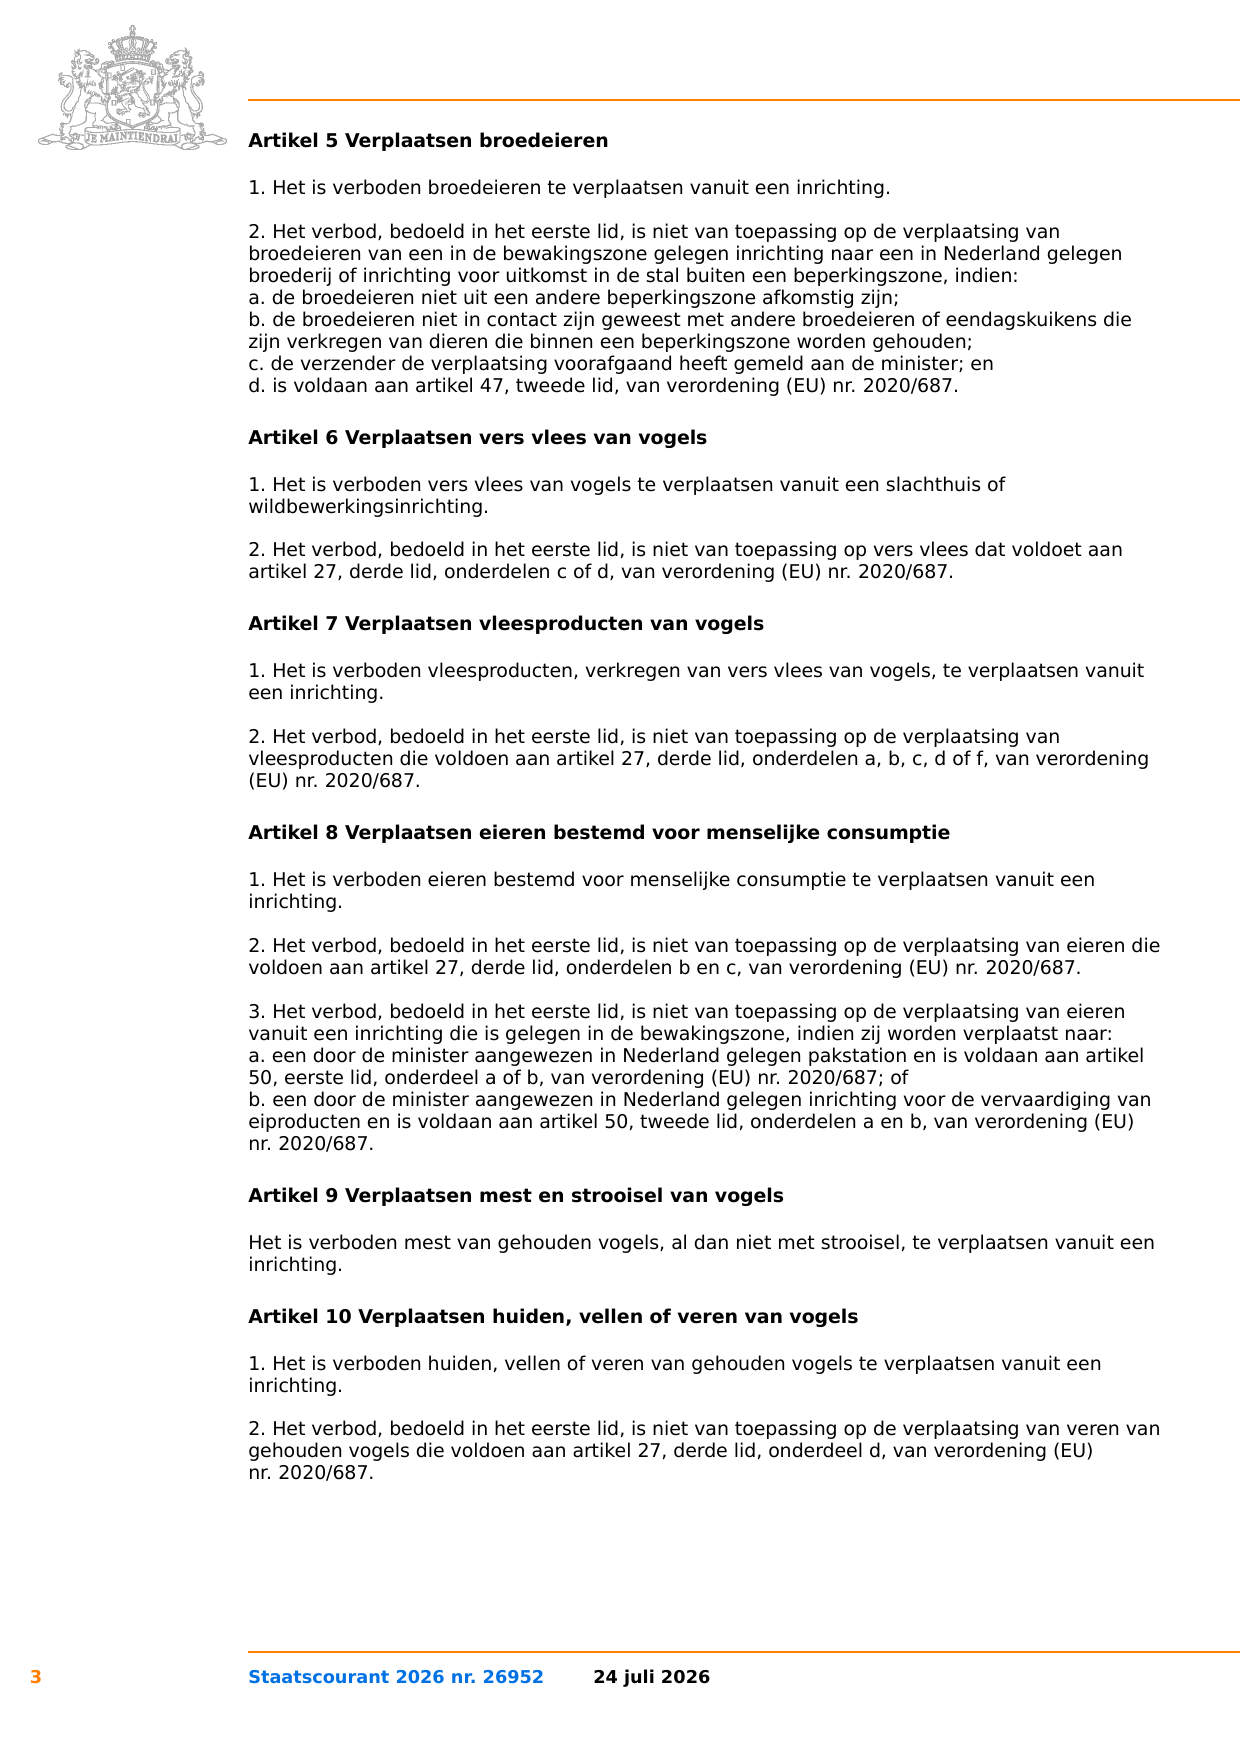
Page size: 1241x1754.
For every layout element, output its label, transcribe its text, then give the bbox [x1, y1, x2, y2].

text c. de verzender de verplaatsing voorafgaand heeft gemeld aan de minister; en [248, 353, 1163, 374]
subtitle Artikel 6 Verplaatsen vers vlees van vogels [248, 427, 1163, 448]
text 2. Het verbod, bedoeld in het eerste lid, is niet van toepassing op vers vlees dat voldoet aan artikel 27, derde lid, onderdelen c of d, van verordening (EU) nr. 2020/687. [248, 539, 1163, 583]
text a. een door de minister aangewezen in Nederland gelegen pakstation en is voldaan aan artikel 50, eerste lid, onderdeel a of b, van verordening (EU) nr. 2020/687; of [248, 1045, 1163, 1089]
text 1. Het is verboden eieren bestemd voor menselijke consumptie te verplaatsen vanuit een inrichting. [248, 869, 1163, 913]
text 2. Het verbod, bedoeld in het eerste lid, is niet van toepassing op de verplaatsing van vleesproducten die voldoen aan artikel 27, derde lid, onderdelen a, b, c, d of f, van verordening (EU) nr. 2020/687. [248, 726, 1163, 792]
text 1. Het is verboden vers vlees van vogels te verplaatsen vanuit een slachthuis of wildbewerkingsinrichting. [248, 473, 1163, 517]
text d. is voldaan aan artikel 47, tweede lid, van verordening (EU) nr. 2020/687. [248, 374, 1163, 397]
text 2. Het verbod, bedoeld in het eerste lid, is niet van toepassing op de verplaatsing van veren van gehouden vogels die voldoen aan artikel 27, derde lid, onderdeel d, van verordening (EU) nr. 2020/687. [248, 1418, 1163, 1484]
text b. de broedeieren niet in contact zijn geweest met andere broedeieren of eendagskuikens die zijn verkregen van dieren die binnen een beperkingszone worden gehouden; [248, 309, 1163, 353]
subtitle Artikel 8 Verplaatsen eieren bestemd voor menselijke consumptie [248, 822, 1163, 844]
subtitle Artikel 7 Verplaatsen vleesproducten van vogels [248, 613, 1163, 635]
picture [38, 25, 227, 150]
text 1. Het is verboden huiden, vellen of veren van gehouden vogels te verplaatsen vanuit een inrichting. [248, 1352, 1163, 1396]
subtitle Artikel 9 Verplaatsen mest en strooisel van vogels [248, 1184, 1163, 1207]
text 1. Het is verboden vleesproducten, verkregen van vers vlees van vogels, te verplaatsen vanuit een inrichting. [248, 660, 1163, 704]
text a. de broedeieren niet uit een andere beperkingszone afkomstig zijn; [248, 287, 1163, 309]
subtitle Artikel 10 Verplaatsen huiden, vellen of veren van vogels [248, 1306, 1163, 1327]
subtitle Artikel 5 Verplaatsen broedeieren [248, 130, 1163, 152]
text 2. Het verbod, bedoeld in het eerste lid, is niet van toepassing op de verplaatsing van broedeieren van een in de bewakingszone gelegen inrichting naar een in Nederland gelegen broederij of inrichting voor uitkomst in de stal buiten een beperkingszone, indien: [248, 221, 1163, 287]
text Het is verboden mest van gehouden vogels, al dan niet met strooisel, te verplaatsen vanuit een inrichting. [248, 1232, 1163, 1276]
text 1. Het is verboden broedeieren te verplaatsen vanuit een inrichting. [248, 177, 1163, 199]
text 2. Het verbod, bedoeld in het eerste lid, is niet van toepassing op de verplaatsing van eieren die voldoen aan artikel 27, derde lid, onderdelen b en c, van verordening (EU) nr. 2020/687. [248, 935, 1163, 979]
text 3. Het verbod, bedoeld in het eerste lid, is niet van toepassing op de verplaatsing van eieren vanuit een inrichting die is gelegen in de bewakingszone, indien zij worden verplaatst naar: [248, 1001, 1163, 1045]
text b. een door de minister aangewezen in Nederland gelegen inrichting voor de vervaardiging van eiproducten en is voldaan aan artikel 50, tweede lid, onderdelen a en b, van verordening (EU) nr. 2020/687. [248, 1089, 1163, 1154]
